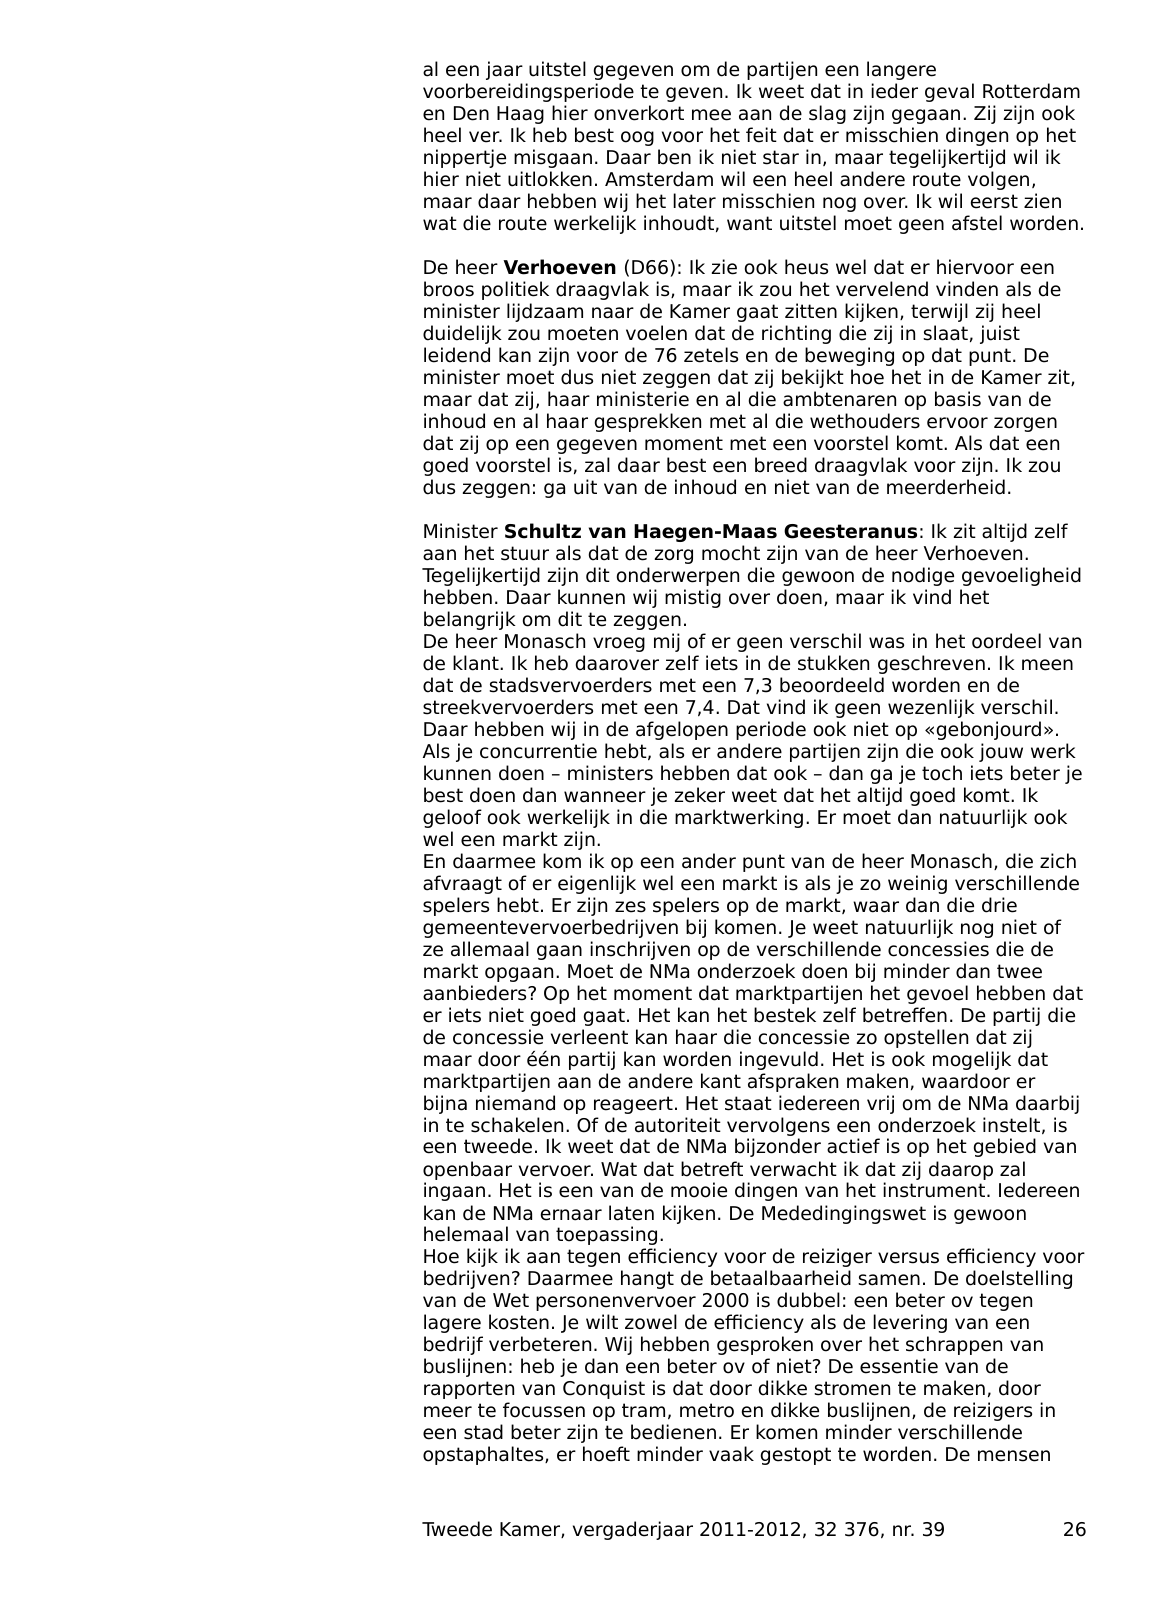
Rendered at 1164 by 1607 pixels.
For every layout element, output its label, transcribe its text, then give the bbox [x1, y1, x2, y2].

text De heer Verhoeven (D66): Ik zie ook heus wel dat er hiervoor een broos politiek draagvlak is, maar ik zou het vervelend vinden als de minister lijdzaam naar de Kamer gaat zitten kijken, terwijl zij heel duidelijk zou moeten voelen dat de richting die zij in slaat, juist leidend kan zijn voor de 76 zetels en de beweging op dat punt. De minister moet dus niet zeggen dat zij bekijkt hoe het in de Kamer zit, maar dat zij, haar ministerie en al die ambtenaren op basis van de inhoud en al haar gesprekken met al die wethouders ervoor zorgen dat zij op een gegeven moment met een voorstel komt. Als dat een goed voorstel is, zal daar best een breed draagvlak voor zijn. Ik zou dus zeggen: ga uit van de inhoud en niet van de meerderheid. [422, 257, 1087, 499]
text al een jaar uitstel gegeven om de partijen een langere voorbereidingsperiode te geven. Ik weet dat in ieder geval Rotterdam en Den Haag hier onverkort mee aan de slag zijn gegaan. Zij zijn ook heel ver. Ik heb best oog voor het feit dat er misschien dingen op het nippertje misgaan. Daar ben ik niet star in, maar tegelijkertijd wil ik hier niet uitlokken. Amsterdam wil een heel andere route volgen, maar daar hebben wij het later misschien nog over. Ik wil eerst zien wat die route werkelijk inhoudt, want uitstel moet geen afstel worden. [422, 59, 1087, 235]
text Minister Schultz van Haegen-Maas Geesteranus: Ik zit altijd zelf aan het stuur als dat de zorg mocht zijn van de heer Verhoeven. Tegelijkertijd zijn dit onderwerpen die gewoon de nodige gevoeligheid hebben. Daar kunnen wij mistig over doen, maar ik vind het belangrijk om dit te zeggen. [422, 521, 1087, 631]
text Hoe kijk ik aan tegen efficiency voor de reiziger versus efficiency voor bedrijven? Daarmee hangt de betaalbaarheid samen. De doelstelling van de Wet personenvervoer 2000 is dubbel: een beter ov tegen lagere kosten. Je wilt zowel de efficiency als de levering van een bedrijf verbeteren. Wij hebben gesproken over het schrappen van buslijnen: heb je dan een beter ov of niet? De essentie van de rapporten van Conquist is dat door dikke stromen te maken, door meer te focussen op tram, metro en dikke buslijnen, de reizigers in een stad beter zijn te bedienen. Er komen minder verschillende opstaphaltes, er hoeft minder vaak gestopt te worden. De mensen [422, 1246, 1087, 1466]
text En daarmee kom ik op een ander punt van de heer Monasch, die zich afvraagt of er eigenlijk wel een markt is als je zo weinig verschillende spelers hebt. Er zijn zes spelers op de markt, waar dan die drie gemeentevervoerbedrijven bij komen. Je weet natuurlijk nog niet of ze allemaal gaan inschrijven op de verschillende concessies die de markt opgaan. Moet de NMa onderzoek doen bij minder dan twee aanbieders? Op het moment dat marktpartijen het gevoel hebben dat er iets niet goed gaat. Het kan het bestek zelf betreffen. De partij die de concessie verleent kan haar die concessie zo opstellen dat zij maar door één partij kan worden ingevuld. Het is ook mogelijk dat marktpartijen aan de andere kant afspraken maken, waardoor er bijna niemand op reageert. Het staat iedereen vrij om de NMa daarbij in te schakelen. Of de autoriteit vervolgens een onderzoek instelt, is een tweede. Ik weet dat de NMa bijzonder actief is op het gebied van openbaar vervoer. Wat dat betreft verwacht ik dat zij daarop zal ingaan. Het is een van de mooie dingen van het instrument. Iedereen kan de NMa ernaar laten kijken. De Mededingingswet is gewoon helemaal van toepassing. [422, 851, 1087, 1246]
text De heer Monasch vroeg mij of er geen verschil was in het oordeel van de klant. Ik heb daarover zelf iets in de stukken geschreven. Ik meen dat de stadsvervoerders met een 7,3 beoordeeld worden en de streekvervoerders met een 7,4. Dat vind ik geen wezenlijk verschil. Daar hebben wij in de afgelopen periode ook niet op «gebonjourd». Als je concurrentie hebt, als er andere partijen zijn die ook jouw werk kunnen doen – ministers hebben dat ook – dan ga je toch iets beter je best doen dan wanneer je zeker weet dat het altijd goed komt. Ik geloof ook werkelijk in die marktwerking. Er moet dan natuurlijk ook wel een markt zijn. [422, 631, 1087, 851]
